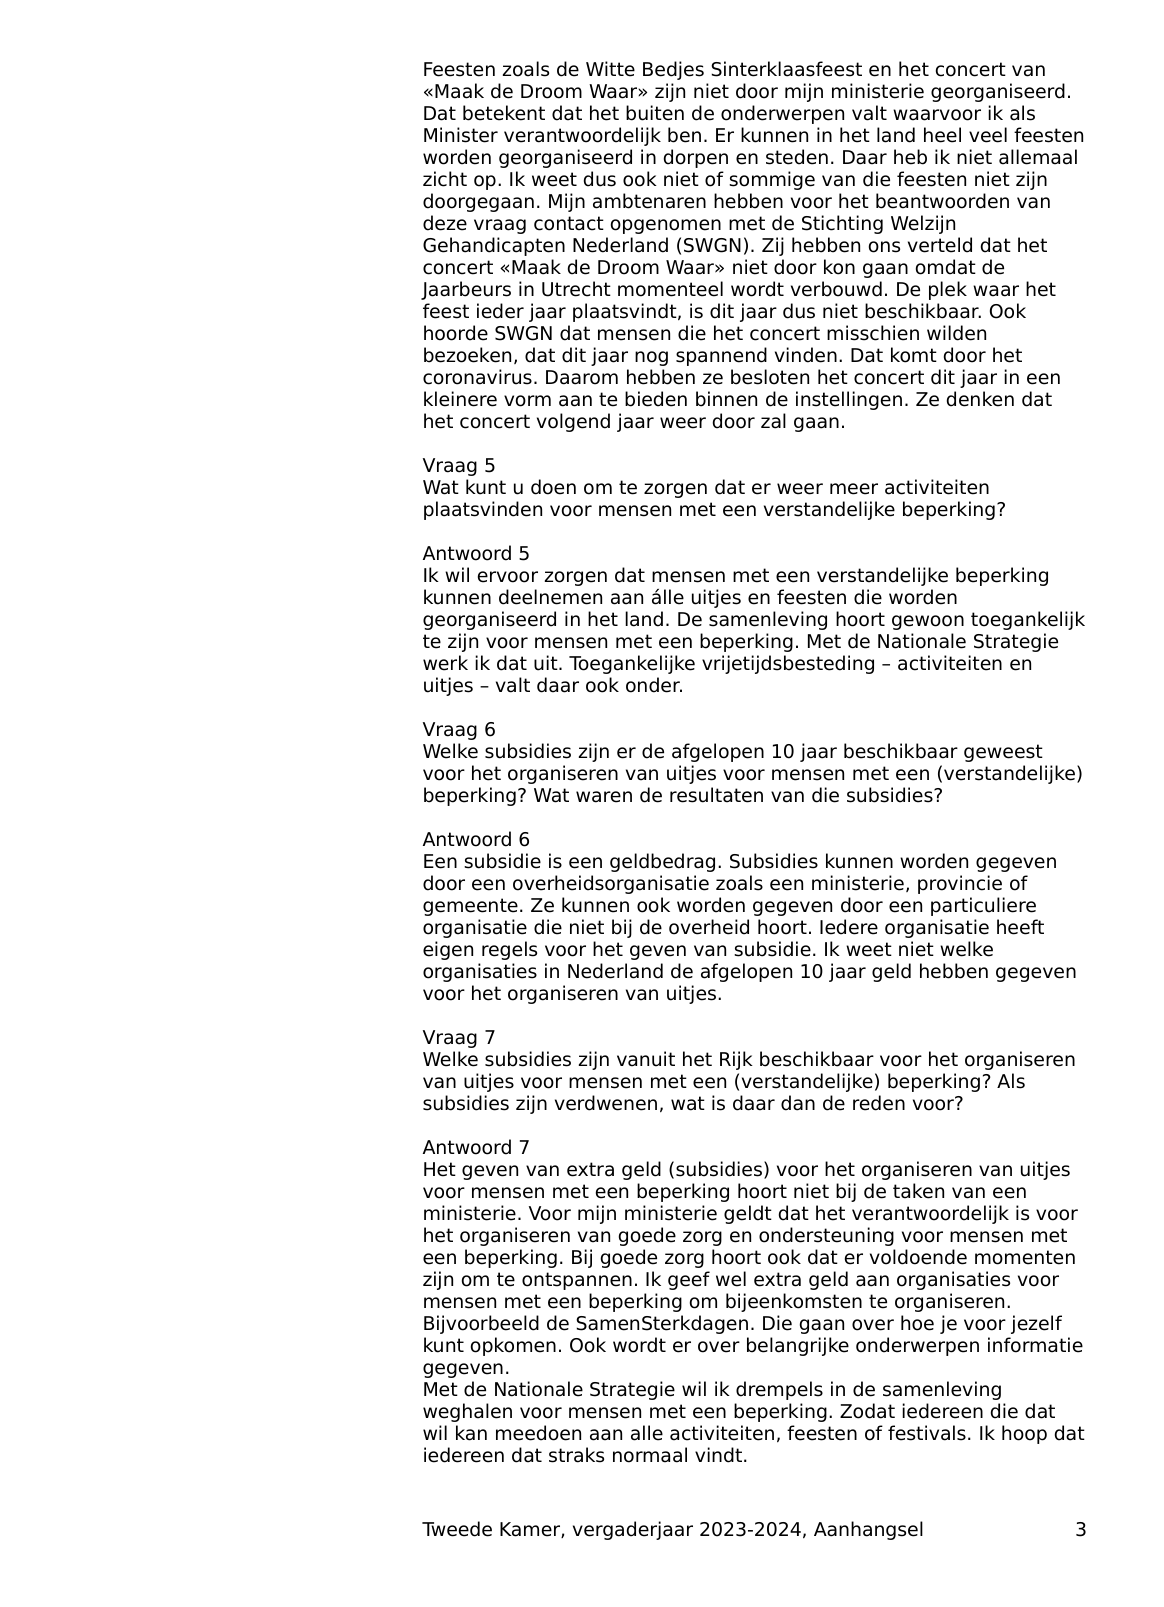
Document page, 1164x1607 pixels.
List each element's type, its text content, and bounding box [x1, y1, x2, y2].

text Vraag 6 [422, 719, 1087, 741]
text Vraag 7 [422, 1027, 1087, 1049]
text Het geven van extra geld (subsidies) voor het organiseren van uitjes voor mensen met een beperking hoort niet bij de taken van een ministerie. Voor mijn ministerie geldt dat het verantwoordelijk is voor het organiseren van goede zorg en ondersteuning voor mensen met een beperking. Bij goede zorg hoort ook dat er voldoende momenten zijn om te ontspannen. Ik geef wel extra geld aan organisaties voor mensen met een beperking om bijeenkomsten te organiseren. Bijvoorbeeld de SamenSterkdagen. Die gaan over hoe je voor jezelf kunt opkomen. Ook wordt er over belangrijke onderwerpen informatie gegeven. [422, 1159, 1087, 1379]
text Antwoord 6 [422, 829, 1087, 851]
text Feesten zoals de Witte Bedjes Sinterklaasfeest en het concert van «Maak de Droom Waar» zijn niet door mijn ministerie georganiseerd. Dat betekent dat het buiten de onderwerpen valt waarvoor ik als Minister verantwoordelijk ben. Er kunnen in het land heel veel feesten worden georganiseerd in dorpen en steden. Daar heb ik niet allemaal zicht op. Ik weet dus ook niet of sommige van die feesten niet zijn doorgegaan. Mijn ambtenaren hebben voor het beantwoorden van deze vraag contact opgenomen met de Stichting Welzijn Gehandicapten Nederland (SWGN). Zij hebben ons verteld dat het concert «Maak de Droom Waar» niet door kon gaan omdat de Jaarbeurs in Utrecht momenteel wordt verbouwd. De plek waar het feest ieder jaar plaatsvindt, is dit jaar dus niet beschikbaar. Ook hoorde SWGN dat mensen die het concert misschien wilden bezoeken, dat dit jaar nog spannend vinden. Dat komt door het coronavirus. Daarom hebben ze besloten het concert dit jaar in een kleinere vorm aan te bieden binnen de instellingen. Ze denken dat het concert volgend jaar weer door zal gaan. [422, 59, 1087, 433]
text Antwoord 7 [422, 1137, 1087, 1159]
text Een subsidie is een geldbedrag. Subsidies kunnen worden gegeven door een overheidsorganisatie zoals een ministerie, provincie of gemeente. Ze kunnen ook worden gegeven door een particuliere organisatie die niet bij de overheid hoort. Iedere organisatie heeft eigen regels voor het geven van subsidie. Ik weet niet welke organisaties in Nederland de afgelopen 10 jaar geld hebben gegeven voor het organiseren van uitjes. [422, 851, 1087, 1005]
text Antwoord 5 [422, 543, 1087, 565]
text Welke subsidies zijn er de afgelopen 10 jaar beschikbaar geweest voor het organiseren van uitjes voor mensen met een (verstandelijke) beperking? Wat waren de resultaten van die subsidies? [422, 741, 1087, 807]
text Wat kunt u doen om te zorgen dat er weer meer activiteiten plaatsvinden voor mensen met een verstandelijke beperking? [422, 477, 1087, 521]
text Ik wil ervoor zorgen dat mensen met een verstandelijke beperking kunnen deelnemen aan álle uitjes en feesten die worden georganiseerd in het land. De samenleving hoort gewoon toegankelijk te zijn voor mensen met een beperking. Met de Nationale Strategie werk ik dat uit. Toegankelijke vrijetijdsbesteding – activiteiten en uitjes – valt daar ook onder. [422, 565, 1087, 697]
text Vraag 5 [422, 455, 1087, 477]
text Welke subsidies zijn vanuit het Rijk beschikbaar voor het organiseren van uitjes voor mensen met een (verstandelijke) beperking? Als subsidies zijn verdwenen, wat is daar dan de reden voor? [422, 1049, 1087, 1115]
text Met de Nationale Strategie wil ik drempels in de samenleving weghalen voor mensen met een beperking. Zodat iedereen die dat wil kan meedoen aan alle activiteiten, feesten of festivals. Ik hoop dat iedereen dat straks normaal vindt. [422, 1379, 1087, 1467]
